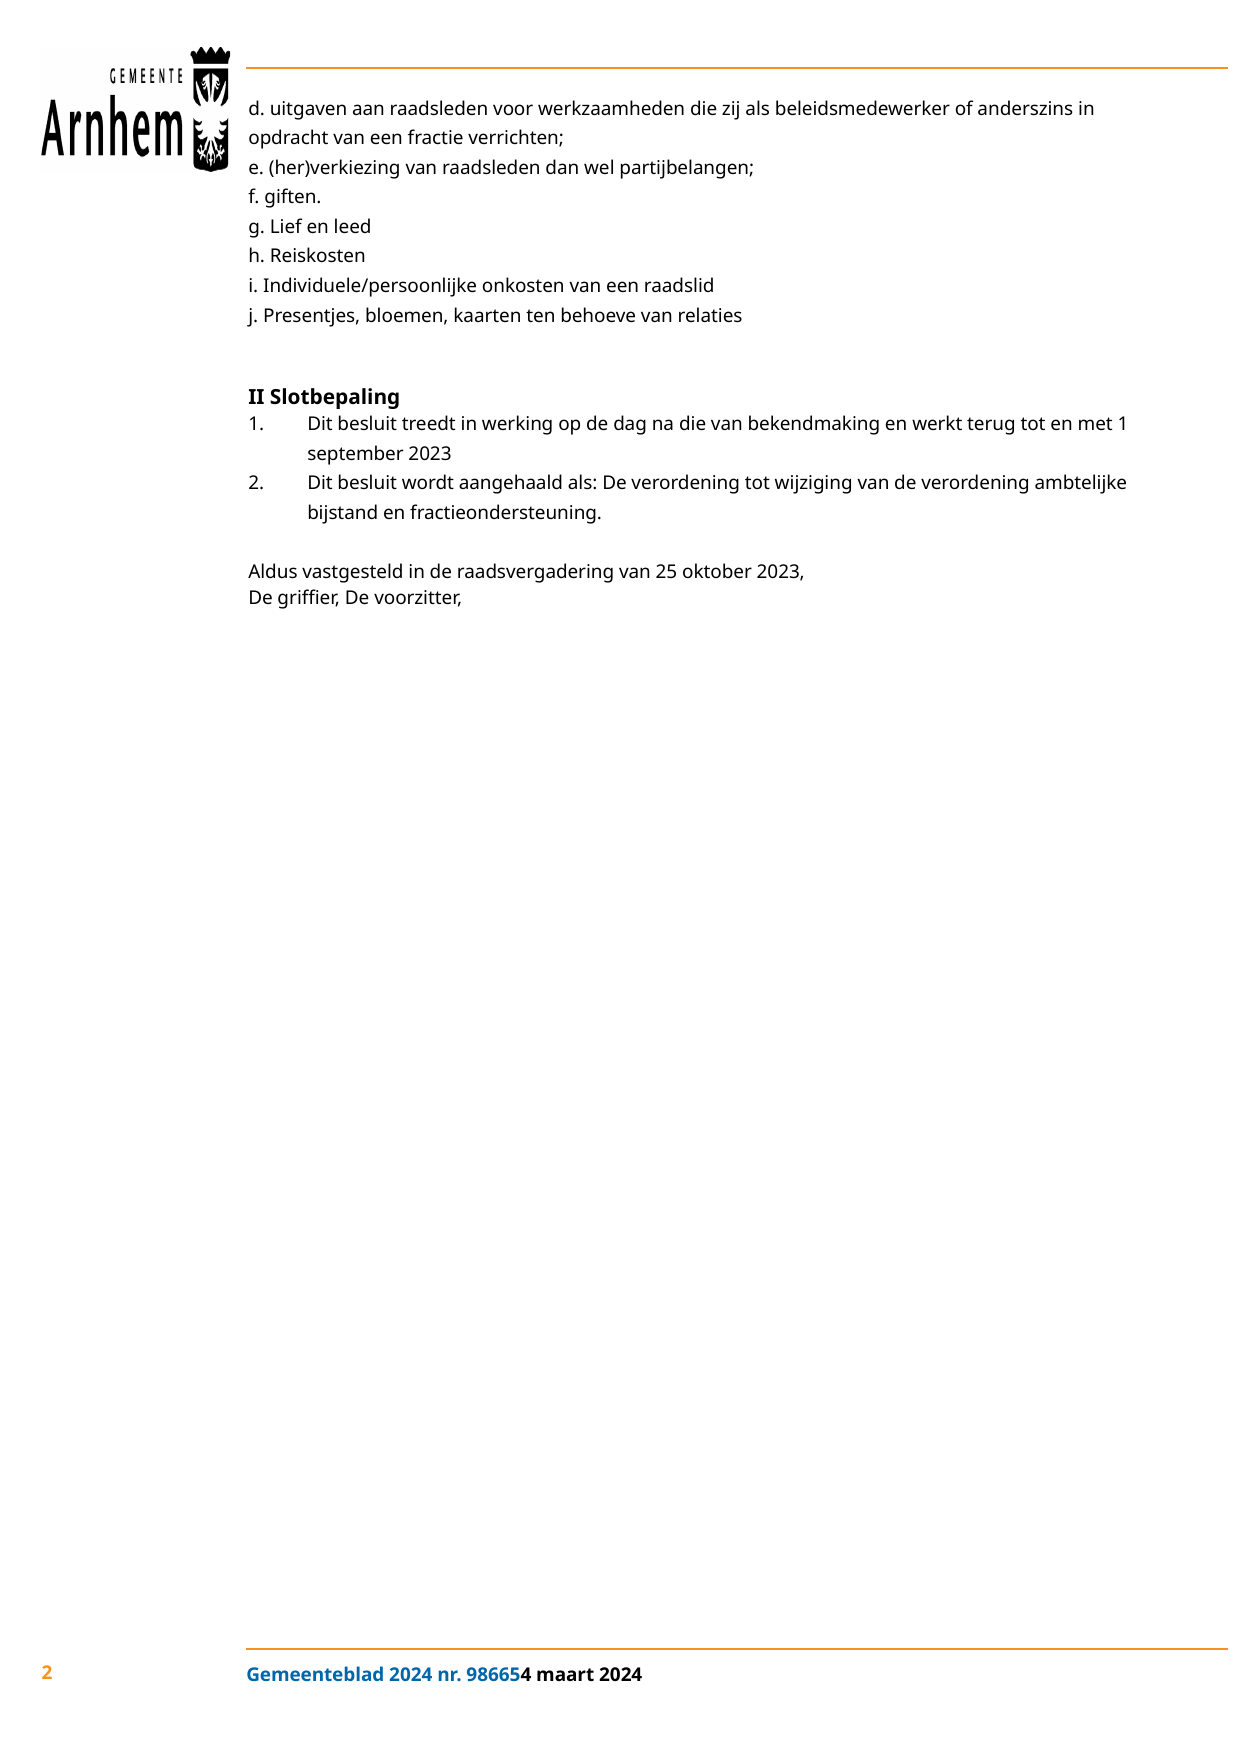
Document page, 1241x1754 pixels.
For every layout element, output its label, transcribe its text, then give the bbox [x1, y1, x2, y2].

list Dit besluit treedt in werking op de dag na die van bekendmaking en werkt terug tot en met 1 september 2023 [248, 410, 1152, 466]
text Aldus vastgesteld in de raadsvergadering van 25 oktober 2023, [248, 558, 1152, 584]
picture [41, 47, 231, 172]
text f. giften. [248, 183, 1152, 209]
text II Slotbepaling [248, 382, 1152, 410]
text De griffier, De voorzitter, [248, 584, 1152, 610]
text h. Reiskosten [248, 243, 1152, 268]
text j. Presentjes, bloemen, kaarten ten behoeve van relaties [248, 302, 1152, 328]
text g. Lief en leed [248, 213, 1152, 239]
list Dit besluit wordt aangehaald als: De verordening tot wijziging van de verordening ambtelijke bijstand en fractieondersteuning. [248, 469, 1152, 525]
text e. (her)verkiezing van raadsleden dan wel partijbelangen; [248, 154, 1152, 180]
text i. Individuele/persoonlijke onkosten van een raadslid [248, 272, 1152, 298]
text d. uitgaven aan raadsleden voor werkzaamheden die zij als beleidsmedewerker of anderszins in opdracht van een fractie verrichten; [248, 95, 1152, 150]
